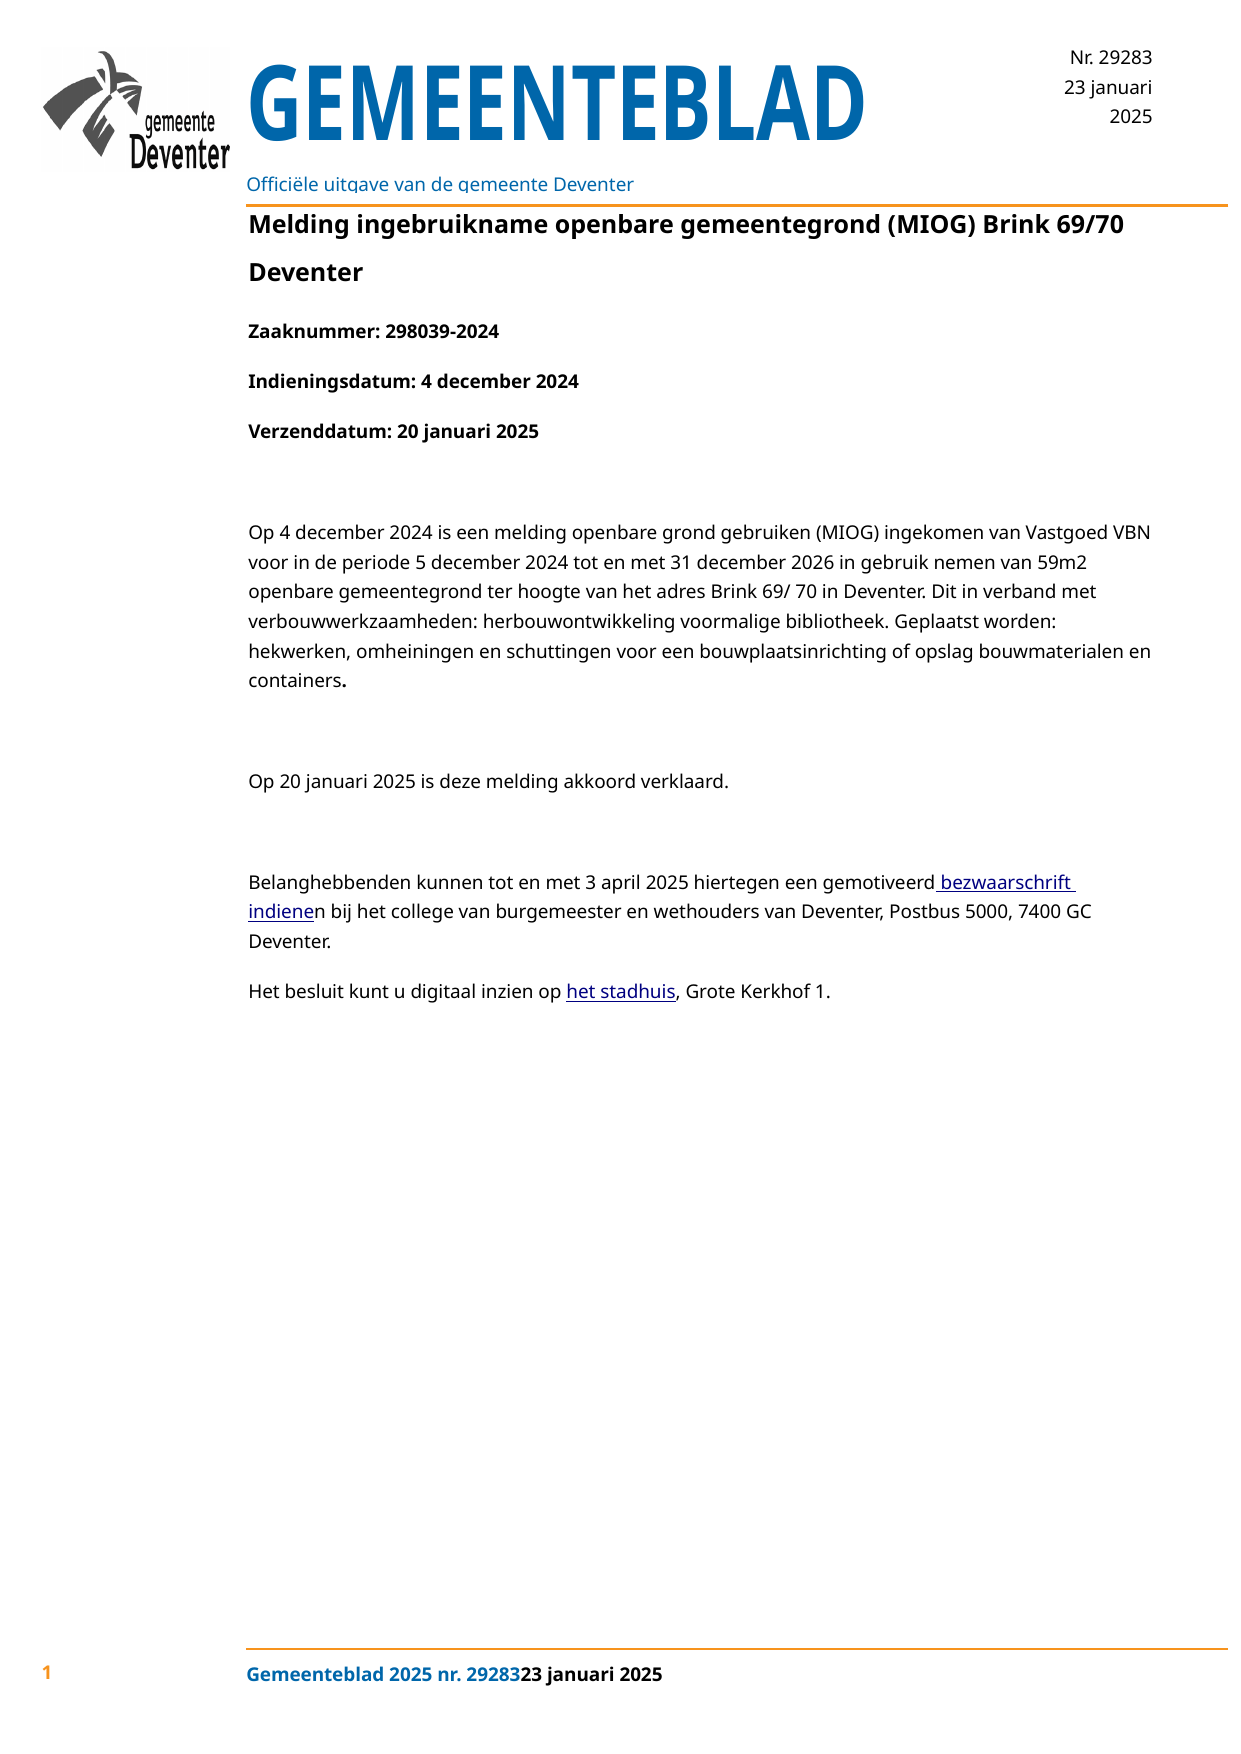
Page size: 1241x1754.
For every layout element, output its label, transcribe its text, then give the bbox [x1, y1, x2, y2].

text Verzenddatum: 20 januari 2025 [248, 419, 1152, 444]
text Op 4 december 2024 is een melding openbare grond gebruiken (MIOG) ingekomen van Vastgoed VBN voor in de periode 5 december 2024 tot en met 31 december 2026 in gebruik nemen van 59m2 openbare gemeentegrond ter hoogte van het adres Brink 69/ 70 in Deventer. Dit in verband met verbouwwerkzaamheden: herbouwontwikkeling voormalige bibliotheek. Geplaatst worden: hekwerken, omheiningen en schuttingen voor een bouwplaatsinrichting of opslag bouwmaterialen en containers. [248, 519, 1152, 693]
text Op 20 januari 2025 is deze melding akkoord verklaard. [248, 768, 1152, 794]
text Indieningsdatum: 4 december 2024 [248, 368, 1152, 394]
text Zaaknummer: 298039-2024 [248, 318, 1152, 344]
text Belanghebbenden kunnen tot en met 3 april 2025 hiertegen een gemotiveerd bezwaarschrift indienen bij het college van burgemeester en wethouders van Deventer, Postbus 5000, 7400 GC Deventer. [248, 869, 1152, 954]
picture [41, 47, 231, 172]
text Melding ingebruikname openbare gemeentegrond (MIOG) Brink 69/70 Deventer [248, 207, 1152, 288]
text Het besluit kunt u digitaal inzien op het stadhuis, Grote Kerkhof 1. [248, 979, 1152, 1004]
